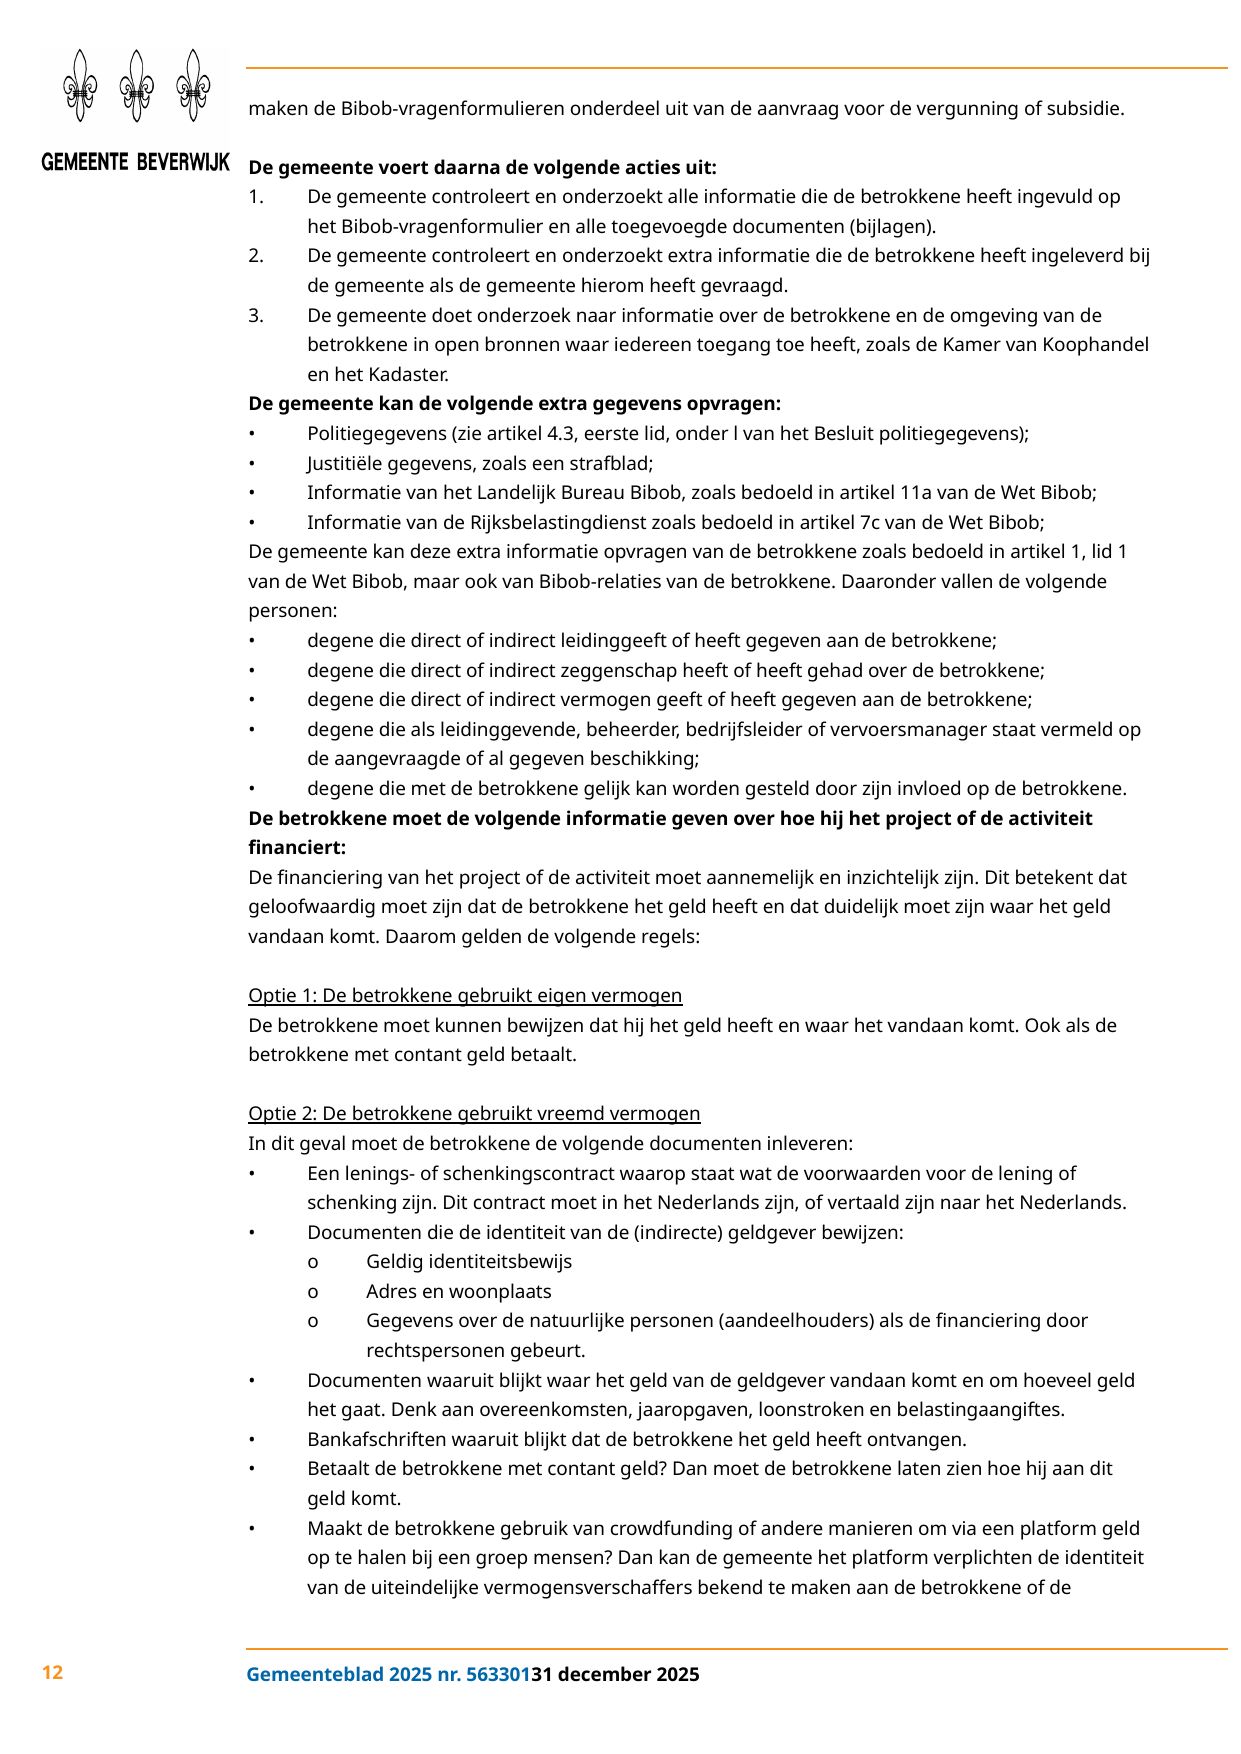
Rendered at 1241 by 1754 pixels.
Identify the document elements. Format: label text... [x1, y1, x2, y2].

list De gemeente controleert en onderzoekt extra informatie die de betrokkene heeft ingeleverd bij de gemeente als de gemeente hierom heeft gevraagd. [248, 243, 1152, 298]
list Betaalt de betrokkene met contant geld? Dan moet de betrokkene laten zien hoe hij aan dit geld komt. [248, 1456, 1152, 1511]
text In dit geval moet de betrokkene de volgende documenten inleveren: [248, 1130, 1152, 1156]
list Een lenings- of schenkingscontract waarop staat wat de voorwaarden voor de lening of schenking zijn. Dit contract moet in het Nederlands zijn, of vertaald zijn naar het Nederlands. [248, 1160, 1152, 1215]
list De gemeente doet onderzoek naar informatie over de betrokkene en de omgeving van de betrokkene in open bronnen waar iedereen toegang toe heeft, zoals de Kamer van Koophandel en het Kadaster. [248, 302, 1152, 387]
list Informatie van de Rijksbelastingdienst zoals bedoeld in artikel 7c van de Wet Bibob; [248, 509, 1152, 535]
text Optie 2: De betrokkene gebruikt vreemd vermogen [248, 1101, 1152, 1126]
text De betrokkene moet de volgende informatie geven over hoe hij het project of de activiteit financiert: [248, 805, 1152, 860]
text Optie 1: De betrokkene gebruikt eigen vermogen [248, 982, 1152, 1008]
list Documenten waaruit blijkt waar het geld van de geldgever vandaan komt en om hoeveel geld het gaat. Denk aan overeenkomsten, jaaropgaven, loonstroken en belastingaangiftes. [248, 1367, 1152, 1422]
list degene die direct of indirect zeggenschap heeft of heeft gehad over de betrokkene; [248, 657, 1152, 683]
picture [41, 47, 231, 172]
text De gemeente kan deze extra informatie opvragen van de betrokkene zoals bedoeld in artikel 1, lid 1 van de Wet Bibob, maar ook van Bibob-relaties van de betrokkene. Daaronder vallen de volgende personen: [248, 538, 1152, 623]
list Gegevens over de natuurlijke personen (aandeelhouders) als de financiering door rechtspersonen gebeurt. [307, 1308, 1152, 1363]
list Bankafschriften waaruit blijkt dat de betrokkene het geld heeft ontvangen. [248, 1426, 1152, 1452]
text De financiering van het project of de activiteit moet aannemelijk en inzichtelijk zijn. Dit betekent dat geloofwaardig moet zijn dat de betrokkene het geld heeft en dat duidelijk moet zijn waar het geld vandaan komt. Daarom gelden de volgende regels: [248, 864, 1152, 949]
list Justitiële gegevens, zoals een strafblad; [248, 450, 1152, 476]
list degene die direct of indirect leidinggeeft of heeft gegeven aan de betrokkene; [248, 627, 1152, 653]
list Geldig identiteitsbewijs [307, 1248, 1152, 1274]
text maken de Bibob-vragenformulieren onderdeel uit van de aanvraag voor de vergunning of subsidie. [248, 95, 1152, 121]
list degene die direct of indirect vermogen geeft of heeft gegeven aan de betrokkene; [248, 686, 1152, 712]
text De betrokkene moet kunnen bewijzen dat hij het geld heeft en waar het vandaan komt. Ook als de betrokkene met contant geld betaalt. [248, 1012, 1152, 1067]
list degene die met de betrokkene gelijk kan worden gesteld door zijn invloed op de betrokkene. [248, 775, 1152, 801]
list Adres en woonplaats [307, 1278, 1152, 1304]
list Maakt de betrokkene gebruik van crowdfunding of andere manieren om via een platform geld op te halen bij een groep mensen? Dan kan de gemeente het platform verplichten de identiteit van de uiteindelijke vermogensverschaffers bekend te maken aan de betrokkene of de [248, 1515, 1152, 1600]
list Informatie van het Landelijk Bureau Bibob, zoals bedoeld in artikel 11a van de Wet Bibob; [248, 479, 1152, 505]
list degene die als leidinggevende, beheerder, bedrijfsleider of vervoersmanager staat vermeld op de aangevraagde of al gegeven beschikking; [248, 716, 1152, 771]
text De gemeente kan de volgende extra gegevens opvragen: [248, 391, 1152, 416]
list Documenten die de identiteit van de (indirecte) geldgever bewijzen: [248, 1219, 1152, 1245]
list Politiegegevens (zie artikel 4.3, eerste lid, onder l van het Besluit politiegegevens); [248, 420, 1152, 446]
list De gemeente controleert en onderzoekt alle informatie die de betrokkene heeft ingevuld op het Bibob-vragenformulier en alle toegevoegde documenten (bijlagen). [248, 183, 1152, 239]
text De gemeente voert daarna de volgende acties uit: [248, 154, 1152, 180]
